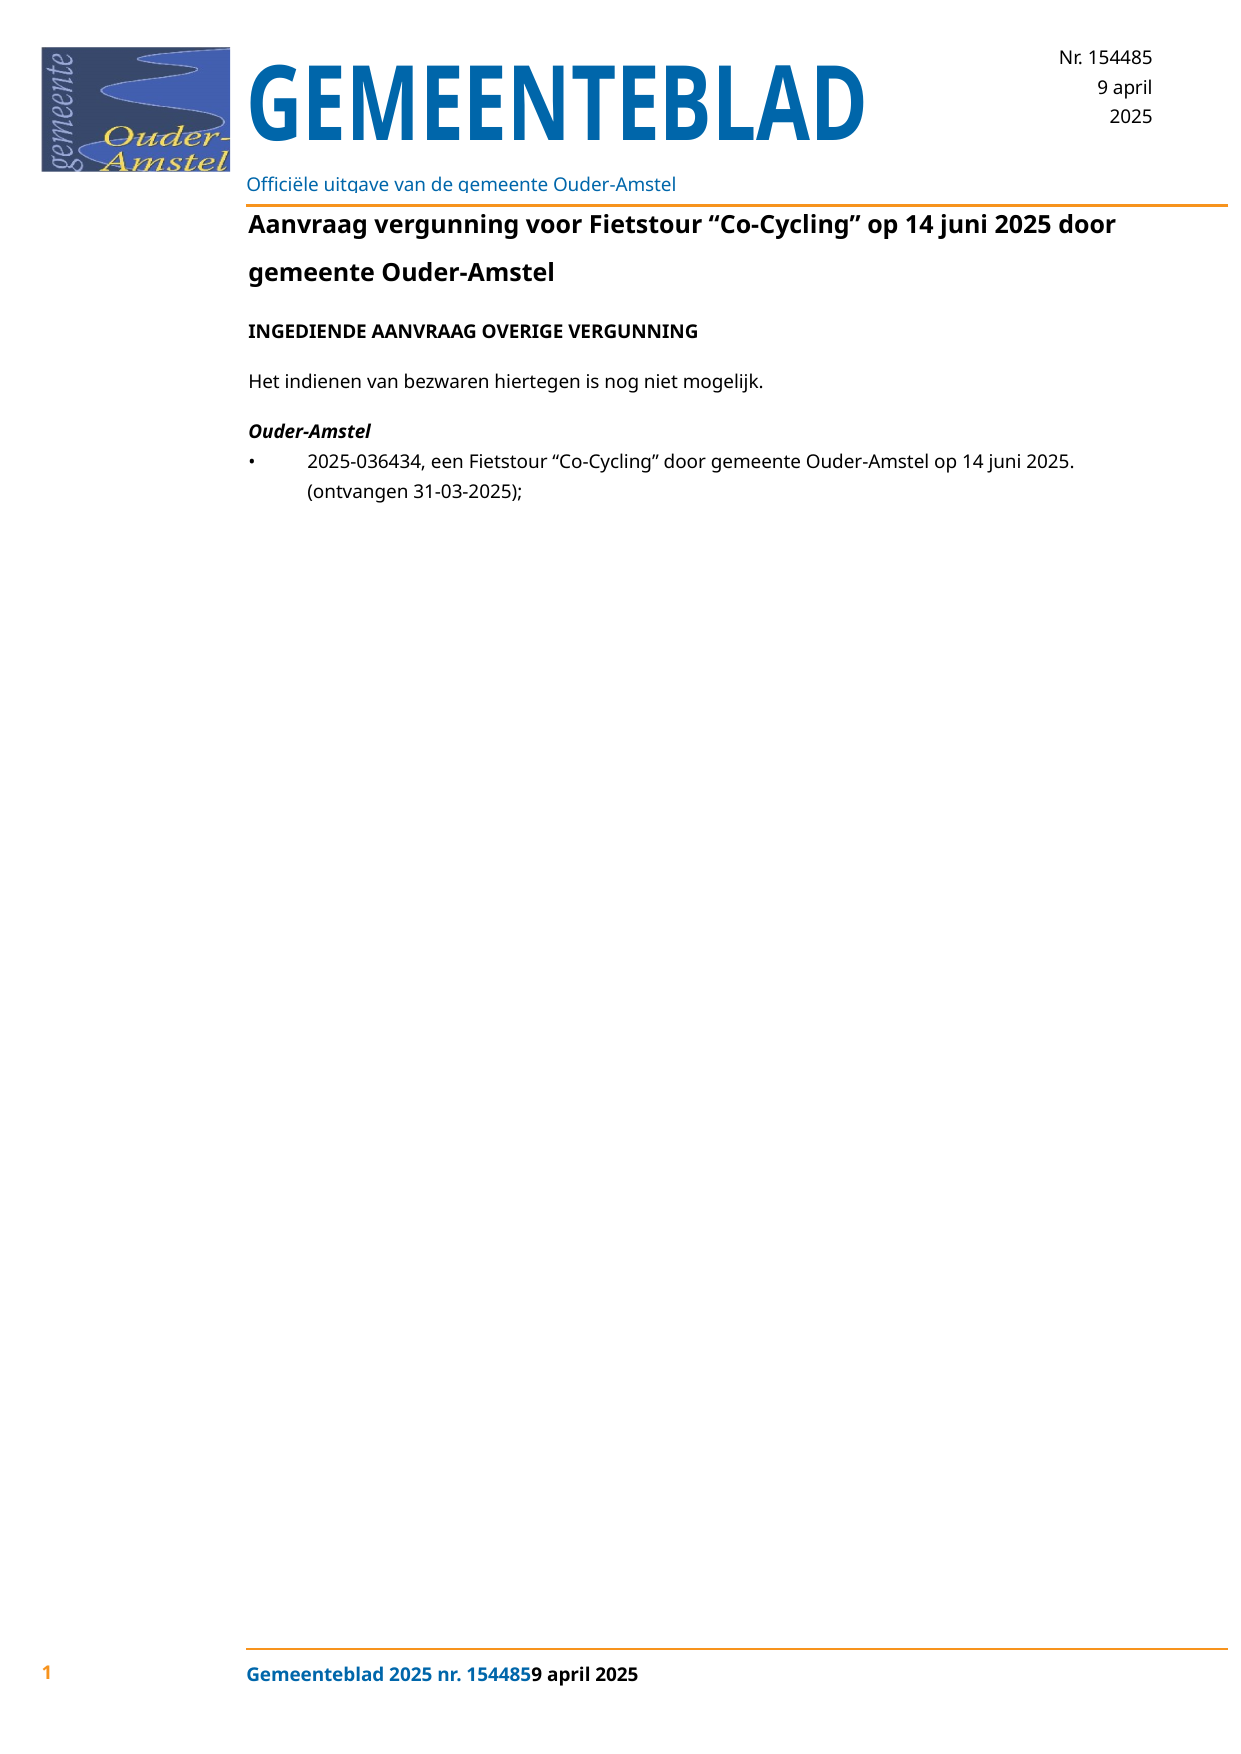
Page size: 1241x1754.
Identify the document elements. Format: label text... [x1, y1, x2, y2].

list 2025-036434, een Fietstour “Co-Cycling” door gemeente Ouder-Amstel op 14 juni 2025. (ontvangen 31-03-2025); [248, 448, 1152, 504]
text Aanvraag vergunning voor Fietstour “Co-Cycling” op 14 juni 2025 door gemeente Ouder-Amstel [248, 207, 1152, 288]
text Het indienen van bezwaren hiertegen is nog niet mogelijk. [248, 368, 1152, 394]
text Ouder-Amstel [248, 419, 1152, 444]
text INGEDIENDE AANVRAAG OVERIGE VERGUNNING [248, 318, 1152, 344]
picture [41, 47, 231, 172]
